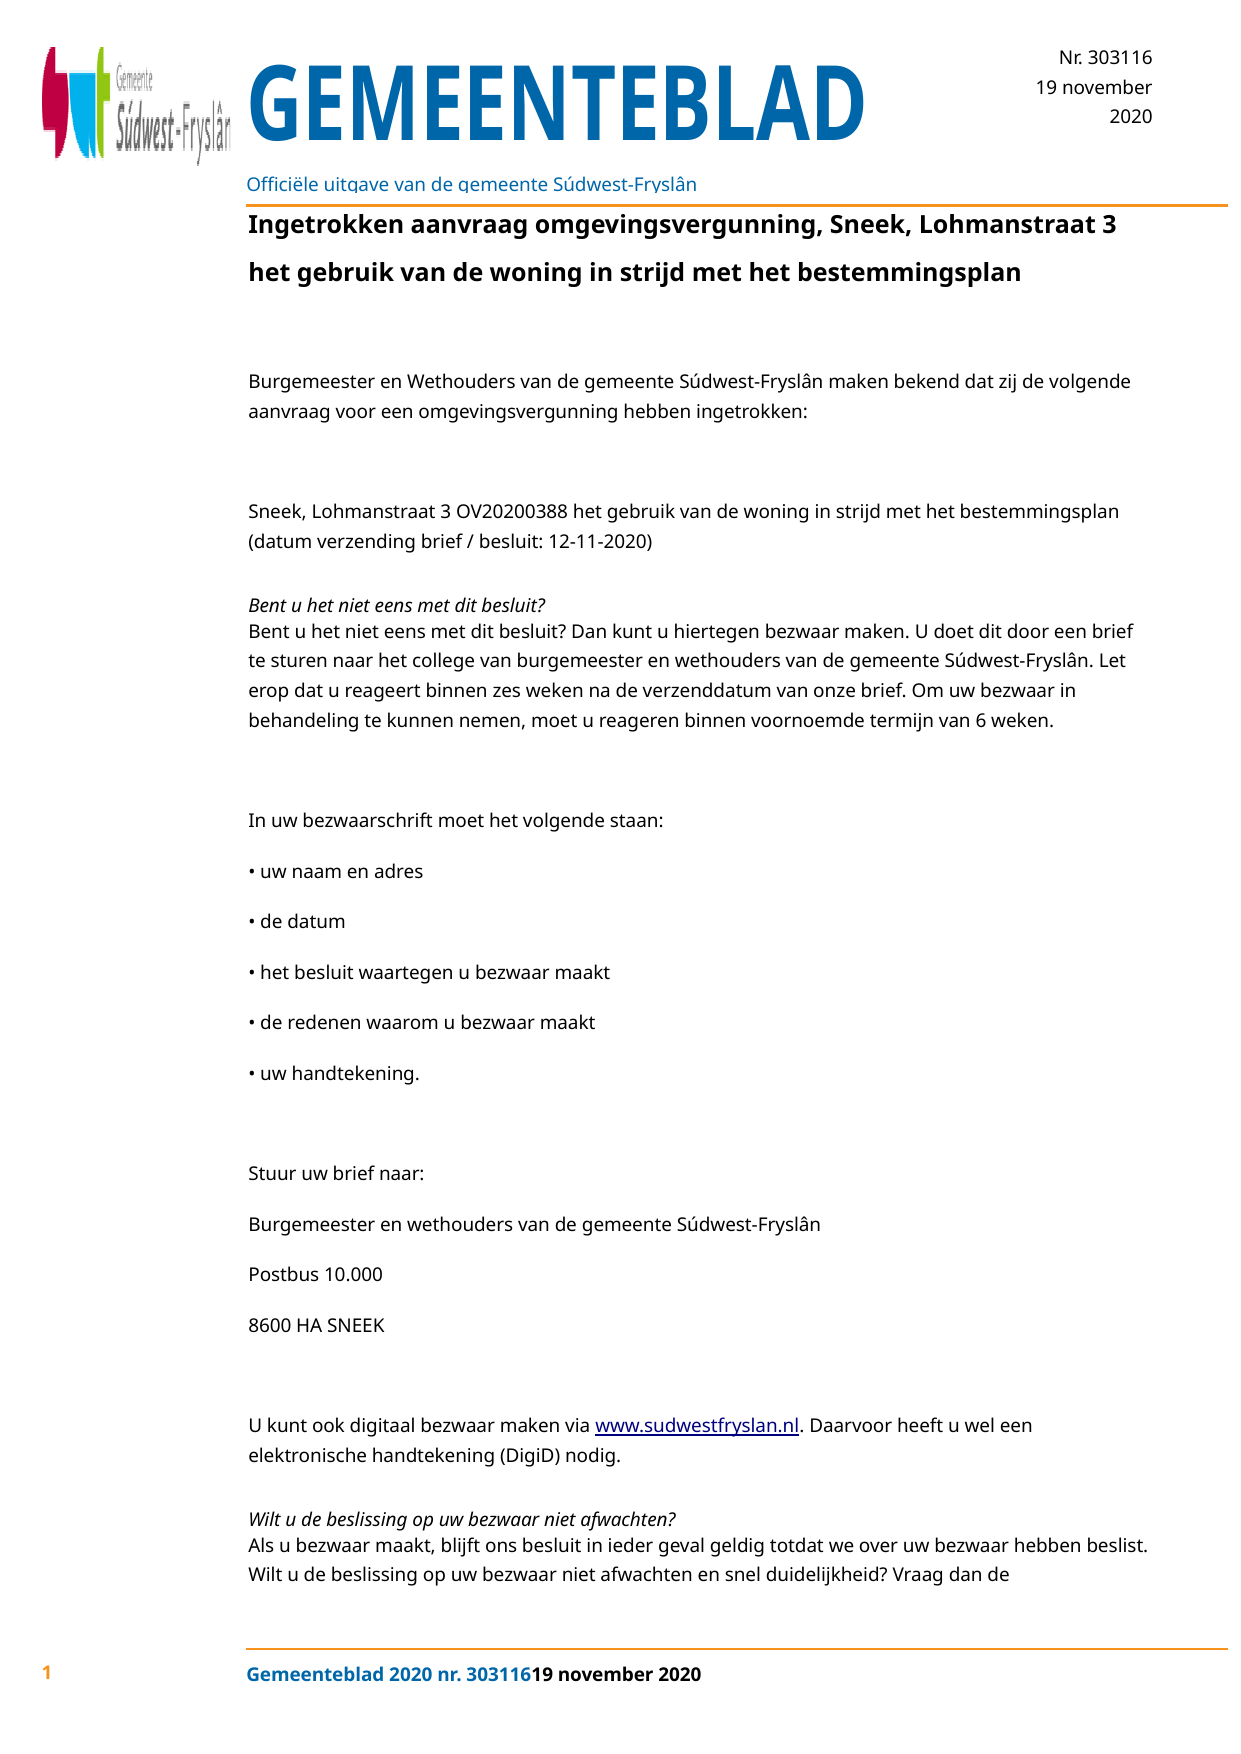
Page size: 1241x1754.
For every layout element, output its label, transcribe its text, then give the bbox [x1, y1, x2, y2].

text Wilt u de beslissing op uw bezwaar niet afwachten? [248, 1506, 1152, 1532]
text In uw bezwaarschrift moet het volgende staan: [248, 808, 1152, 833]
text • het besluit waartegen u bezwaar maakt [248, 959, 1152, 984]
text Bent u het niet eens met dit besluit? Dan kunt u hiertegen bezwaar maken. U doet dit door een brief te sturen naar het college van burgemeester en wethouders van de gemeente Súdwest-Fryslân. Let erop dat u reageert binnen zes weken na de verzenddatum van onze brief. Om uw bezwaar in behandeling te kunnen nemen, moet u reageren binnen voornoemde termijn van 6 weken. [248, 618, 1152, 732]
picture [41, 47, 231, 172]
text Sneek, Lohmanstraat 3 OV20200388 het gebruik van de woning in strijd met het bestemmingsplan (datum verzending brief / besluit: 12-11-2020) [248, 499, 1152, 554]
text Postbus 10.000 [248, 1261, 1152, 1287]
text • de redenen waarom u bezwaar maakt [248, 1009, 1152, 1035]
text Burgemeester en Wethouders van de gemeente Súdwest-Fryslân maken bekend dat zij de volgende aanvraag voor een omgevingsvergunning hebben ingetrokken: [248, 368, 1152, 424]
text 8600 HA SNEEK [248, 1312, 1152, 1337]
text Burgemeester en wethouders van de gemeente Súdwest-Fryslân [248, 1211, 1152, 1237]
text Bent u het niet eens met dit besluit? [248, 592, 1152, 618]
text • uw handtekening. [248, 1060, 1152, 1085]
text U kunt ook digitaal bezwaar maken via www.sudwestfryslan.nl. Daarvoor heeft u wel een elektronische handtekening (DigiD) nodig. [248, 1413, 1152, 1468]
text • de datum [248, 908, 1152, 934]
text Stuur uw brief naar: [248, 1161, 1152, 1186]
text • uw naam en adres [248, 858, 1152, 884]
text Als u bezwaar maakt, blijft ons besluit in ieder geval geldig totdat we over uw bezwaar hebben beslist. Wilt u de beslissing op uw bezwaar niet afwachten en snel duidelijkheid? Vraag dan de [248, 1532, 1152, 1587]
text Ingetrokken aanvraag omgevingsvergunning, Sneek, Lohmanstraat 3 het gebruik van de woning in strijd met het bestemmingsplan [248, 207, 1152, 288]
